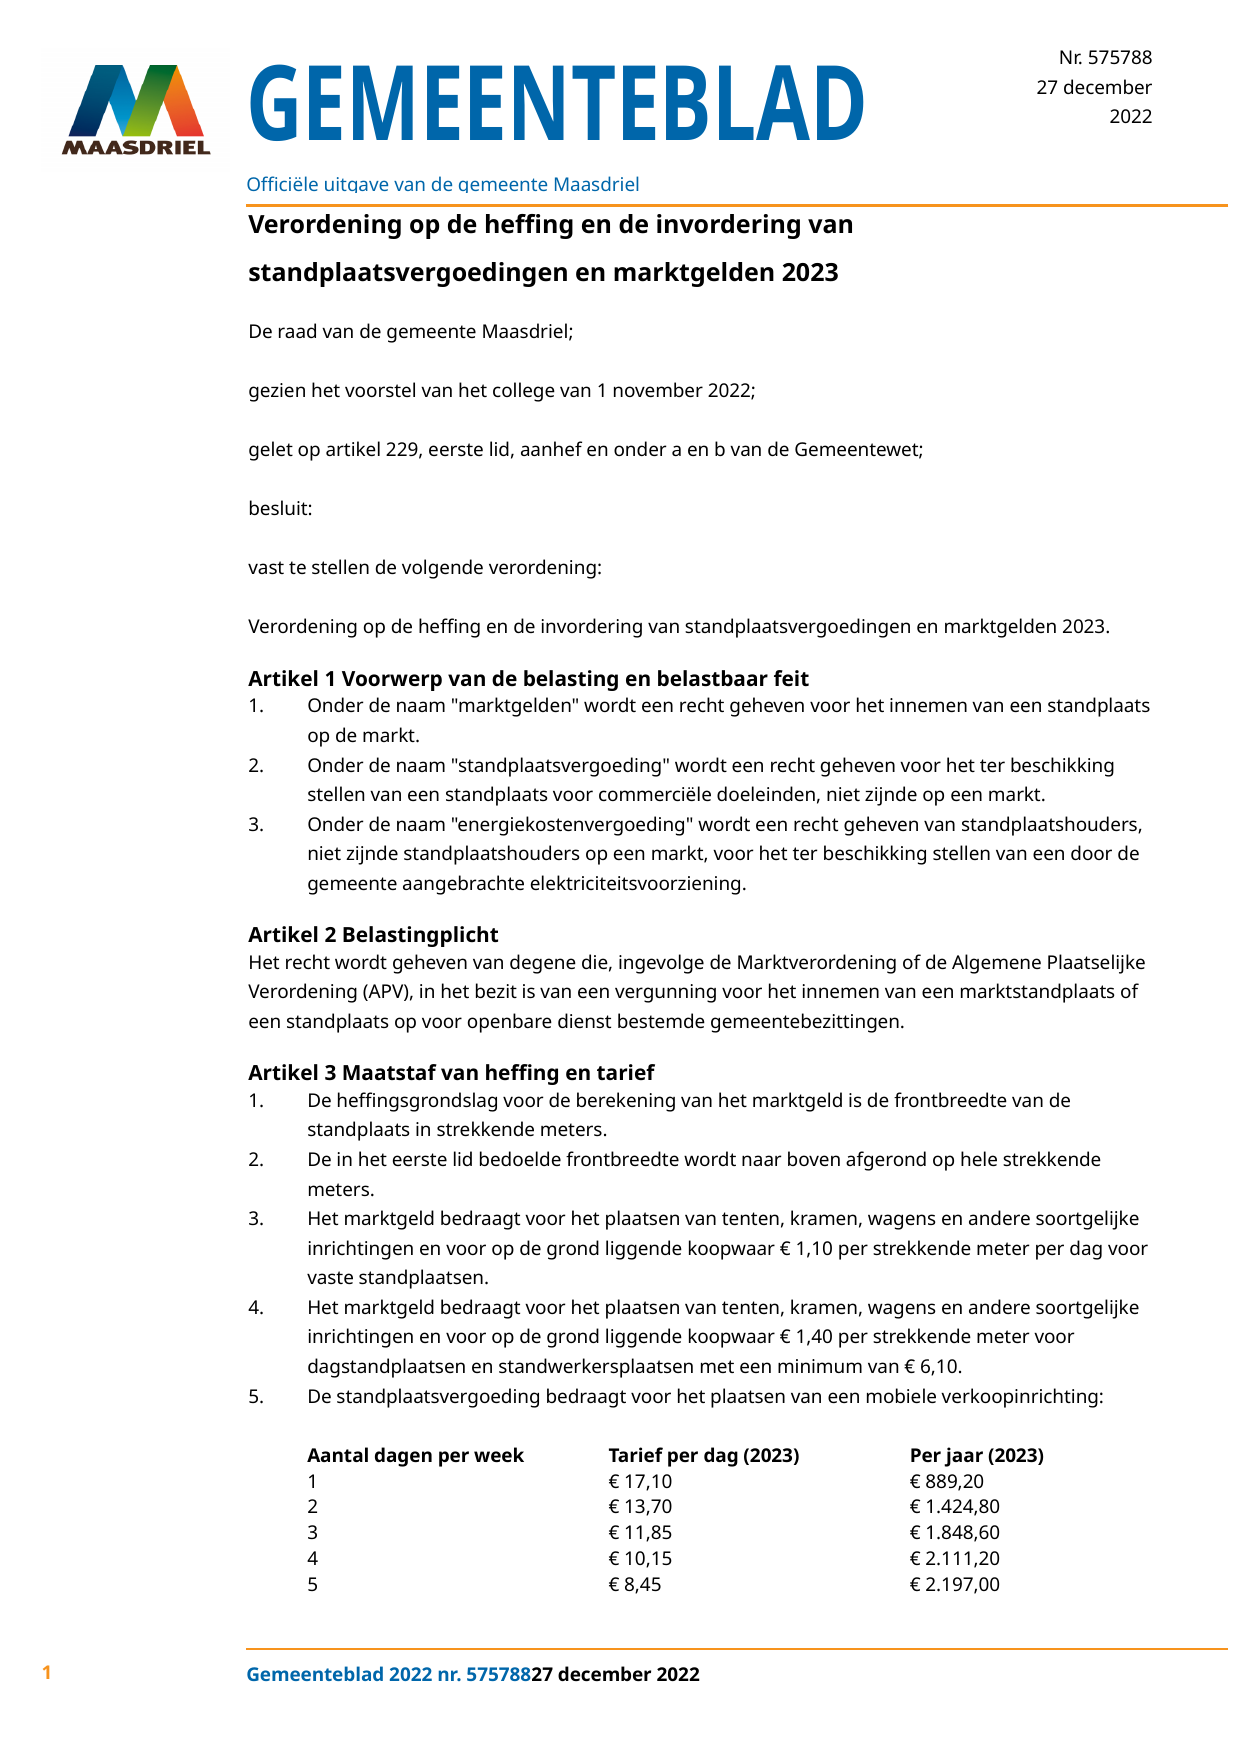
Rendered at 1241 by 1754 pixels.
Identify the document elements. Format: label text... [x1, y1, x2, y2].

table_cell 5 [307, 1571, 608, 1596]
text Artikel 3 Maatstaf van heffing en tarief [248, 1058, 1152, 1087]
text vast te stellen de volgende verordening: [248, 554, 1152, 580]
text Het recht wordt geheven van degene die, ingevolge de Marktverordening of de Algemene Plaatselijke Verordening (APV), in het bezit is van een vergunning voor het innemen van een marktstandplaats of een standplaats op voor openbare dienst bestemde gemeentebezittingen. [248, 949, 1152, 1034]
table_cell 1 [307, 1468, 608, 1493]
list De standplaatsvergoeding bedraagt voor het plaatsen van een mobiele verkoopinrichting: [248, 1383, 1152, 1408]
table_cell 4 [307, 1545, 608, 1571]
text Artikel 1 Voorwerp van de belasting en belastbaar feit [248, 664, 1152, 693]
table_cell € 11,85 [608, 1519, 909, 1545]
table_header Per jaar (2023) [910, 1442, 1211, 1468]
list Onder de naam "energiekostenvergoeding" wordt een recht geheven van standplaatshouders, niet zijnde standplaatshouders op een markt, voor het ter beschikking stellen van een door de gemeente aangebrachte elektriciteitsvoorziening. [248, 811, 1152, 896]
list Onder de naam "marktgelden" wordt een recht geheven voor het innemen van een standplaats op de markt. [248, 693, 1152, 748]
table_cell € 1.848,60 [910, 1519, 1211, 1545]
text gezien het voorstel van het college van 1 november 2022; [248, 377, 1152, 403]
table_cell € 10,15 [608, 1545, 909, 1571]
text gelet op artikel 229, eerste lid, aanhef en onder a en b van de Gemeentewet; [248, 436, 1152, 462]
text besluit: [248, 495, 1152, 521]
list Het marktgeld bedraagt voor het plaatsen van tenten, kramen, wagens en andere soortgelijke inrichtingen en voor op de grond liggende koopwaar € 1,40 per strekkende meter voor dagstandplaatsen en standwerkersplaatsen met een minimum van € 6,10. [248, 1294, 1152, 1379]
table_header Aantal dagen per week [307, 1442, 608, 1468]
table_header Tarief per dag (2023) [608, 1442, 909, 1468]
text Artikel 2 Belastingplicht [248, 921, 1152, 949]
table_cell 3 [307, 1519, 608, 1545]
table_cell € 889,20 [910, 1468, 1211, 1493]
table_cell € 13,70 [608, 1494, 909, 1519]
table_cell € 8,45 [608, 1571, 909, 1596]
picture [41, 47, 231, 172]
table_cell € 2.111,20 [910, 1545, 1211, 1571]
text Verordening op de heffing en de invordering van standplaatsvergoedingen en marktgelden 2023. [248, 614, 1152, 639]
table_cell 2 [307, 1494, 608, 1519]
list De heffingsgrondslag voor de berekening van het marktgeld is de frontbreedte van de standplaats in strekkende meters. [248, 1087, 1152, 1142]
table_cell € 1.424,80 [910, 1494, 1211, 1519]
list Het marktgeld bedraagt voor het plaatsen van tenten, kramen, wagens en andere soortgelijke inrichtingen en voor op de grond liggende koopwaar € 1,10 per strekkende meter per dag voor vaste standplaatsen. [248, 1205, 1152, 1290]
list De in het eerste lid bedoelde frontbreedte wordt naar boven afgerond op hele strekkende meters. [248, 1146, 1152, 1201]
list Onder de naam "standplaatsvergoeding" wordt een recht geheven voor het ter beschikking stellen van een standplaats voor commerciële doeleinden, niet zijnde op een markt. [248, 752, 1152, 807]
text Verordening op de heffing en de invordering van standplaatsvergoedingen en marktgelden 2023 [248, 207, 1152, 288]
table_cell € 2.197,00 [910, 1571, 1211, 1596]
text De raad van de gemeente Maasdriel; [248, 318, 1152, 344]
table_cell € 17,10 [608, 1468, 909, 1493]
